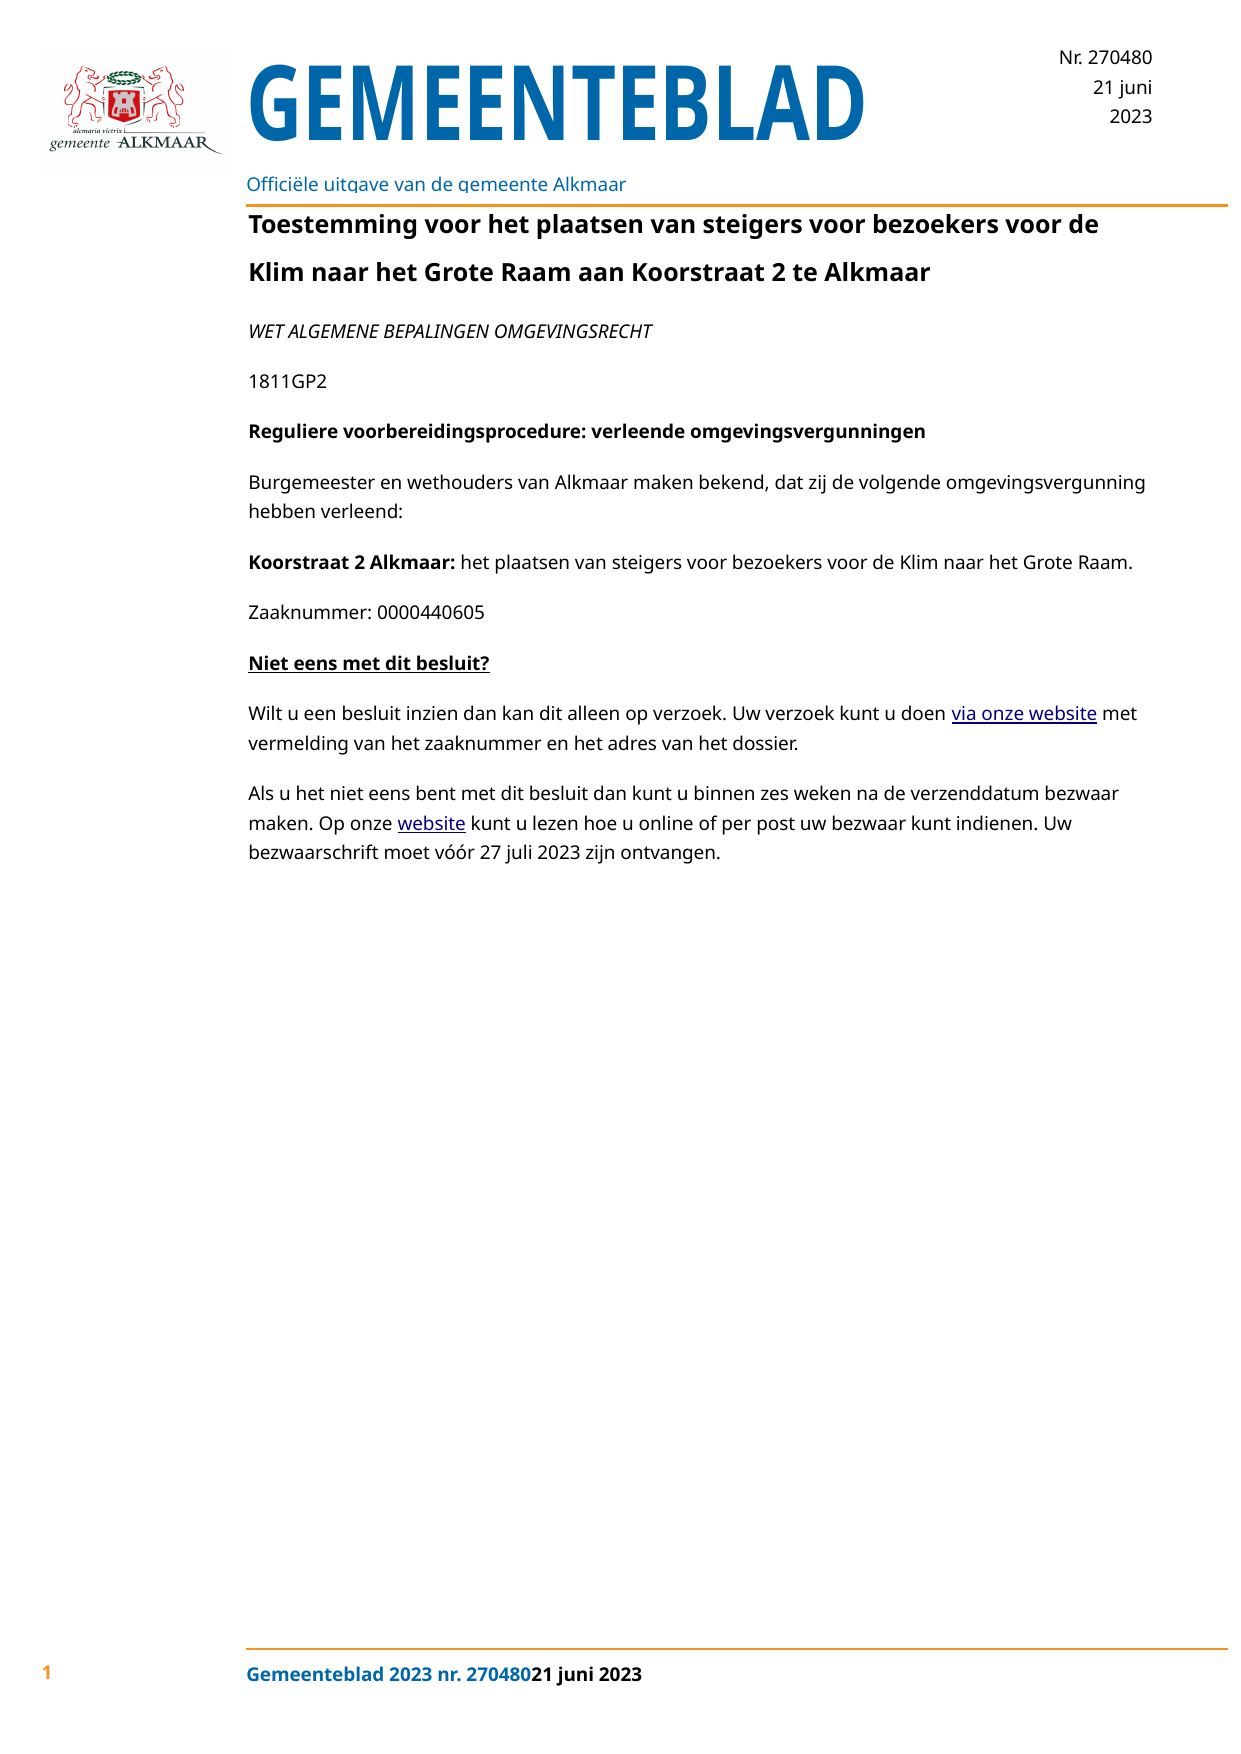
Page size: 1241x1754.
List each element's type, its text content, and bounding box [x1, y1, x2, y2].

text Zaaknummer: 0000440605 [248, 599, 1152, 625]
text Toestemming voor het plaatsen van steigers voor bezoekers voor de Klim naar het Grote Raam aan Koorstraat 2 te Alkmaar [248, 207, 1152, 288]
picture [41, 47, 231, 172]
text Reguliere voorbereidingsprocedure: verleende omgevingsvergunningen [248, 419, 1152, 444]
text 1811GP2 [248, 368, 1152, 394]
text Niet eens met dit besluit? [248, 650, 1152, 676]
text Wilt u een besluit inzien dan kan dit alleen op verzoek. Uw verzoek kunt u doen via onze website met vermelding van het zaaknummer en het adres van het dossier. [248, 700, 1152, 756]
text Als u het niet eens bent met dit besluit dan kunt u binnen zes weken na de verzenddatum bezwaar maken. Op onze website kunt u lezen hoe u online of per post uw bezwaar kunt indienen. Uw bezwaarschrift moet vóór 27 juli 2023 zijn ontvangen. [248, 780, 1152, 865]
text WET ALGEMENE BEPALINGEN OMGEVINGSRECHT [248, 318, 1152, 344]
text Koorstraat 2 Alkmaar: het plaatsen van steigers voor bezoekers voor de Klim naar het Grote Raam. [248, 549, 1152, 575]
text Burgemeester en wethouders van Alkmaar maken bekend, dat zij de volgende omgevingsvergunning hebben verleend: [248, 469, 1152, 524]
